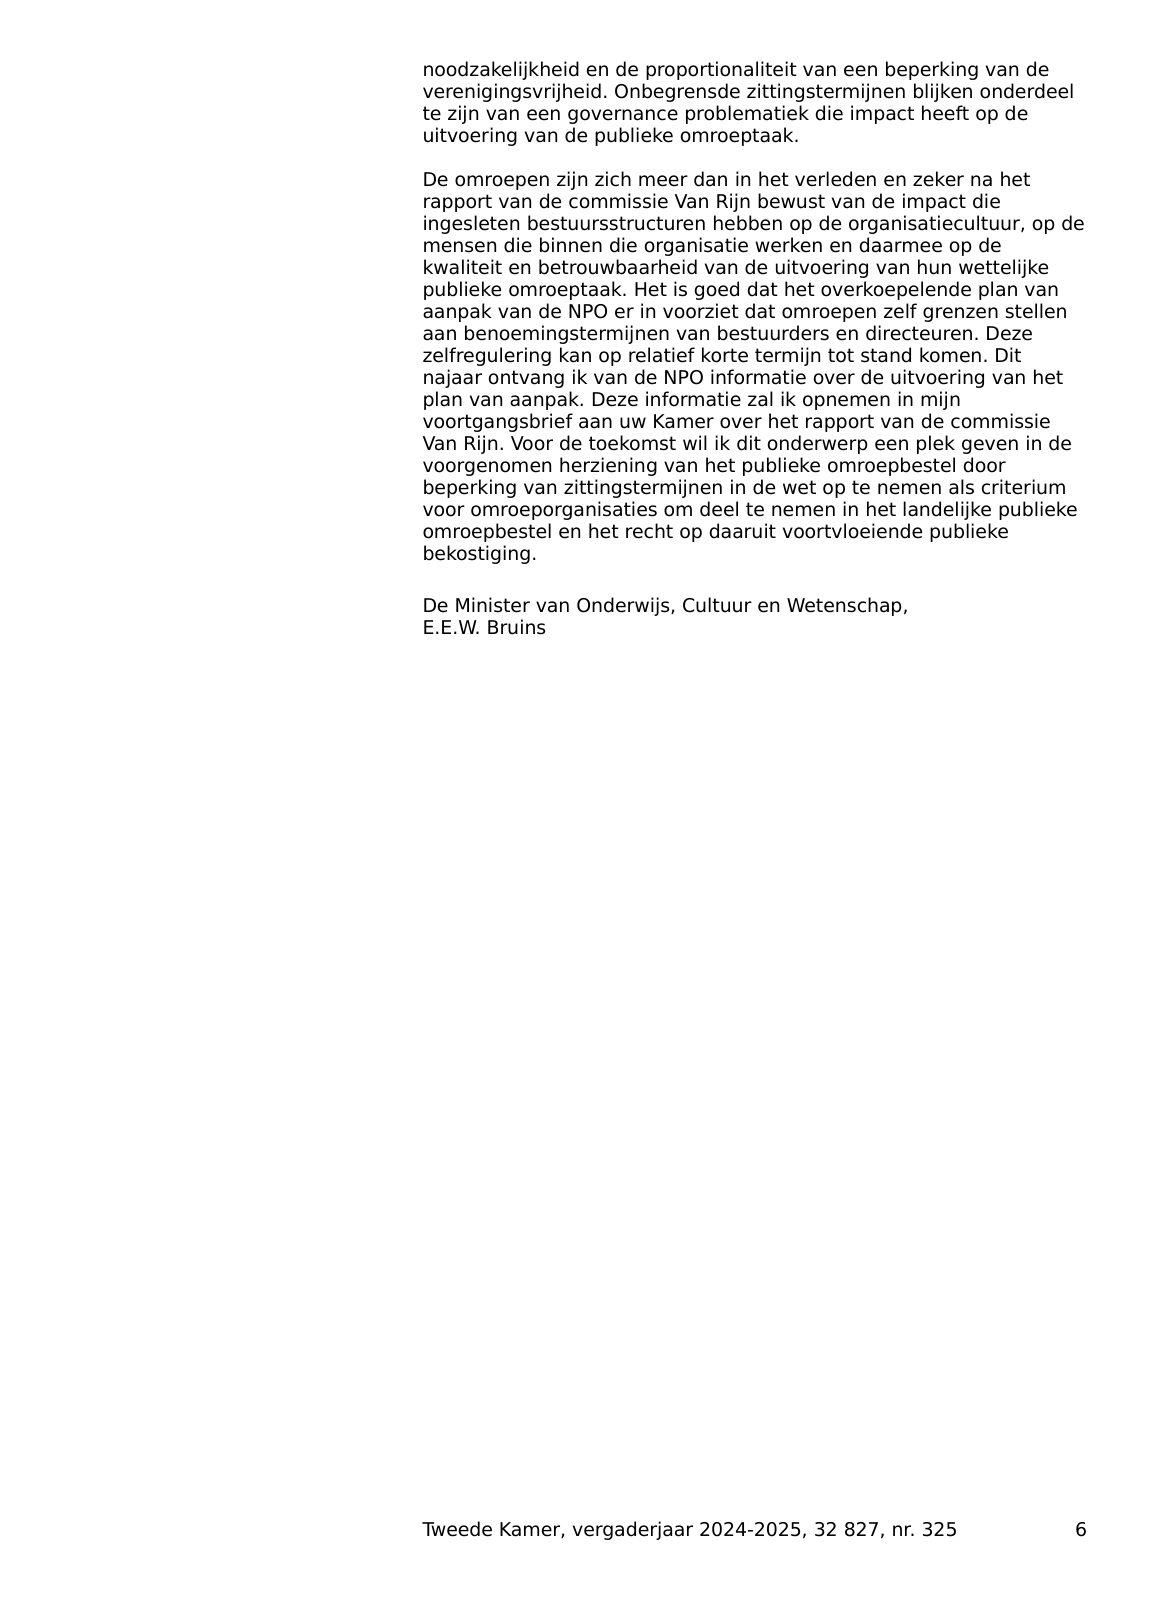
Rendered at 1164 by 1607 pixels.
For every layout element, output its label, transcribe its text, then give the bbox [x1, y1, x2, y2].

text noodzakelijkheid en de proportionaliteit van een beperking van de verenigingsvrijheid. Onbegrensde zittingstermijnen blijken onderdeel te zijn van een governance problematiek die impact heeft op de uitvoering van de publieke omroeptaak. [422, 59, 1087, 147]
text De omroepen zijn zich meer dan in het verleden en zeker na het rapport van de commissie Van Rijn bewust van de impact die ingesleten bestuursstructuren hebben op de organisatiecultuur, op de mensen die binnen die organisatie werken en daarmee op de kwaliteit en betrouwbaarheid van de uitvoering van hun wettelijke publieke omroeptaak. Het is goed dat het overkoepelende plan van aanpak van de NPO er in voorziet dat omroepen zelf grenzen stellen aan benoemingstermijnen van bestuurders en directeuren. Deze zelfregulering kan op relatief korte termijn tot stand komen. Dit najaar ontvang ik van de NPO informatie over de uitvoering van het plan van aanpak. Deze informatie zal ik opnemen in mijn voortgangsbrief aan uw Kamer over het rapport van de commissie Van Rijn. Voor de toekomst wil ik dit onderwerp een plek geven in de voorgenomen herziening van het publieke omroepbestel door beperking van zittingstermijnen in de wet op te nemen als criterium voor omroeporganisaties om deel te nemen in het landelijke publieke omroepbestel en het recht op daaruit voortvloeiende publieke bekostiging. [422, 169, 1087, 565]
text De Minister van Onderwijs, Cultuur en Wetenschap, E.E.W. Bruins [422, 595, 1087, 639]
